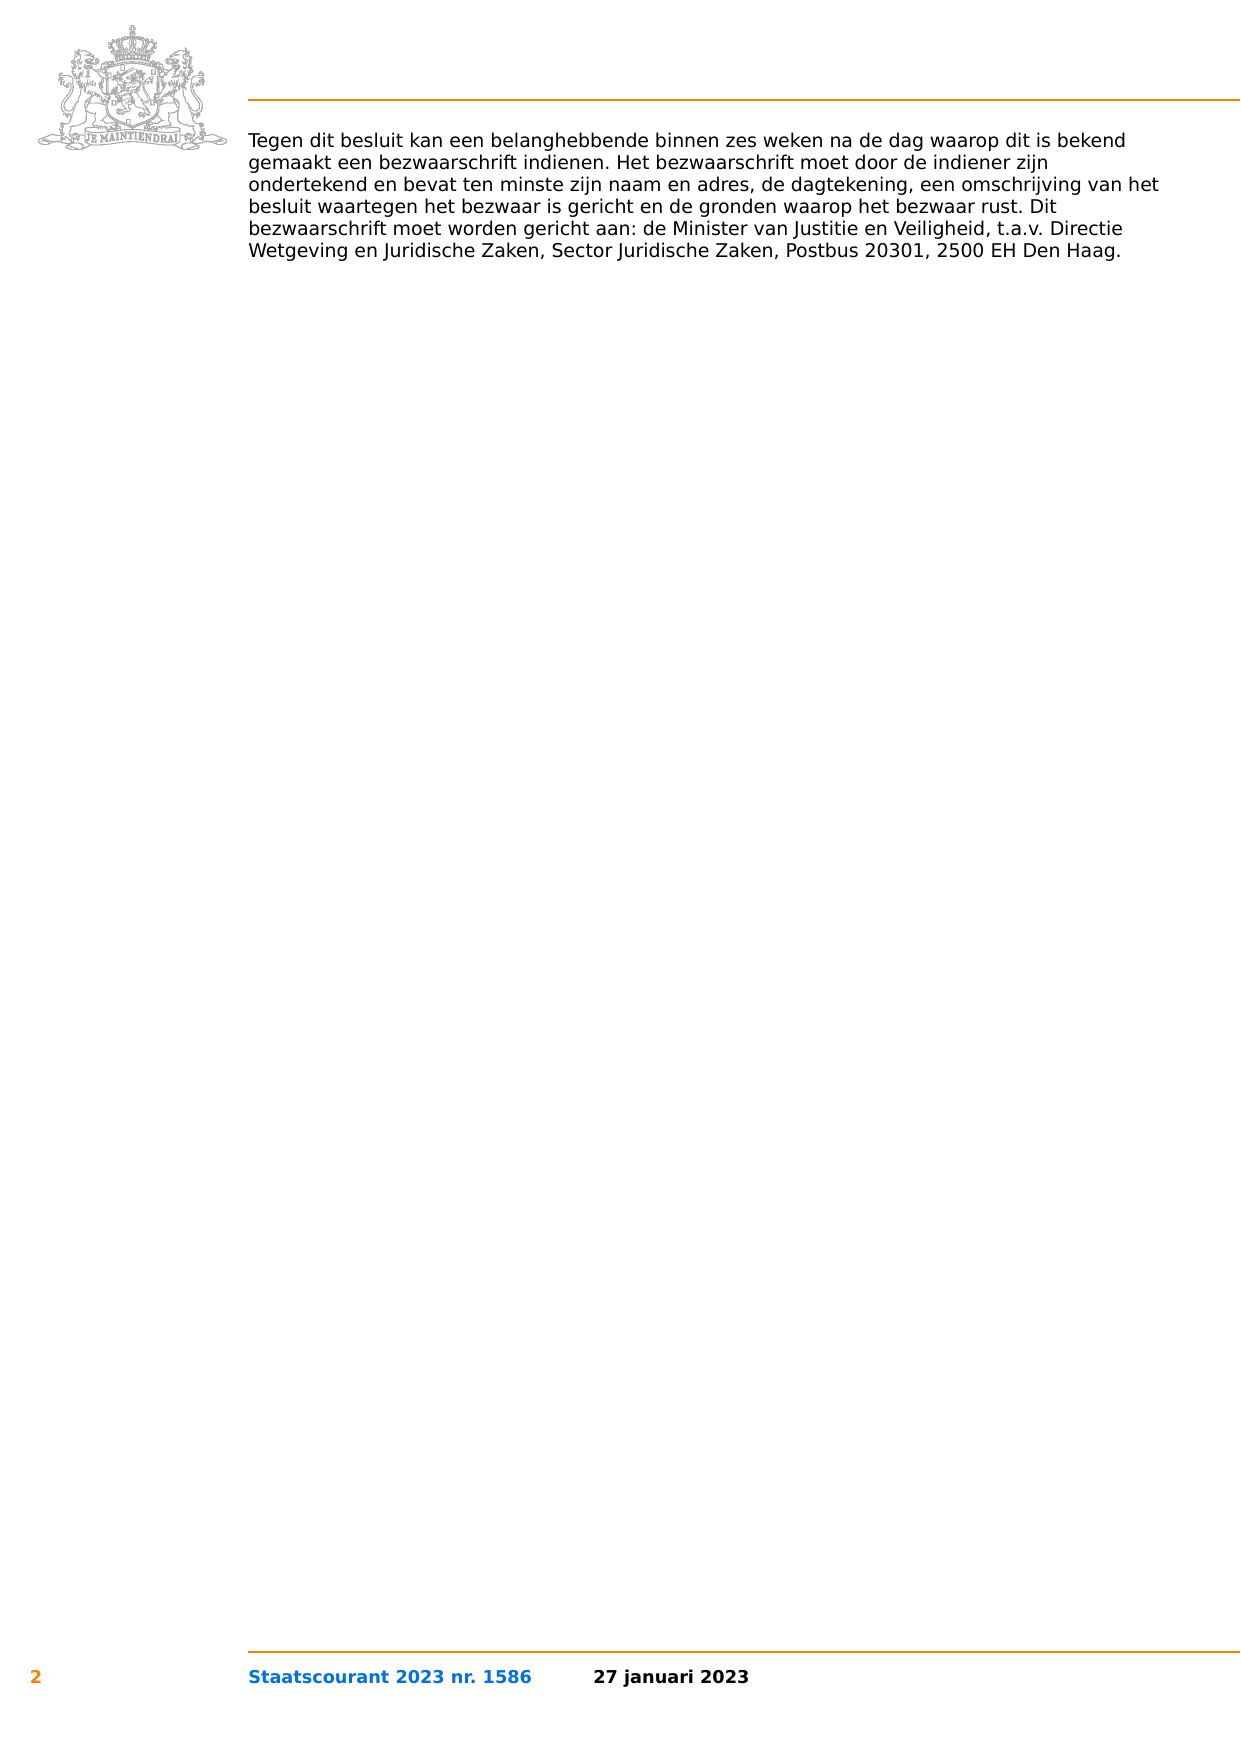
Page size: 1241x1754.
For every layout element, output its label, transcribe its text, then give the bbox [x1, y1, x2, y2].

text Tegen dit besluit kan een belanghebbende binnen zes weken na de dag waarop dit is bekend gemaakt een bezwaarschrift indienen. Het bezwaarschrift moet door de indiener zijn ondertekend en bevat ten minste zijn naam en adres, de dagtekening, een omschrijving van het besluit waartegen het bezwaar is gericht en de gronden waarop het bezwaar rust. Dit bezwaarschrift moet worden gericht aan: de Minister van Justitie en Veiligheid, t.a.v. Directie Wetgeving en Juridische Zaken, Sector Juridische Zaken, Postbus 20301, 2500 EH Den Haag. [248, 130, 1163, 262]
picture [38, 25, 227, 150]
